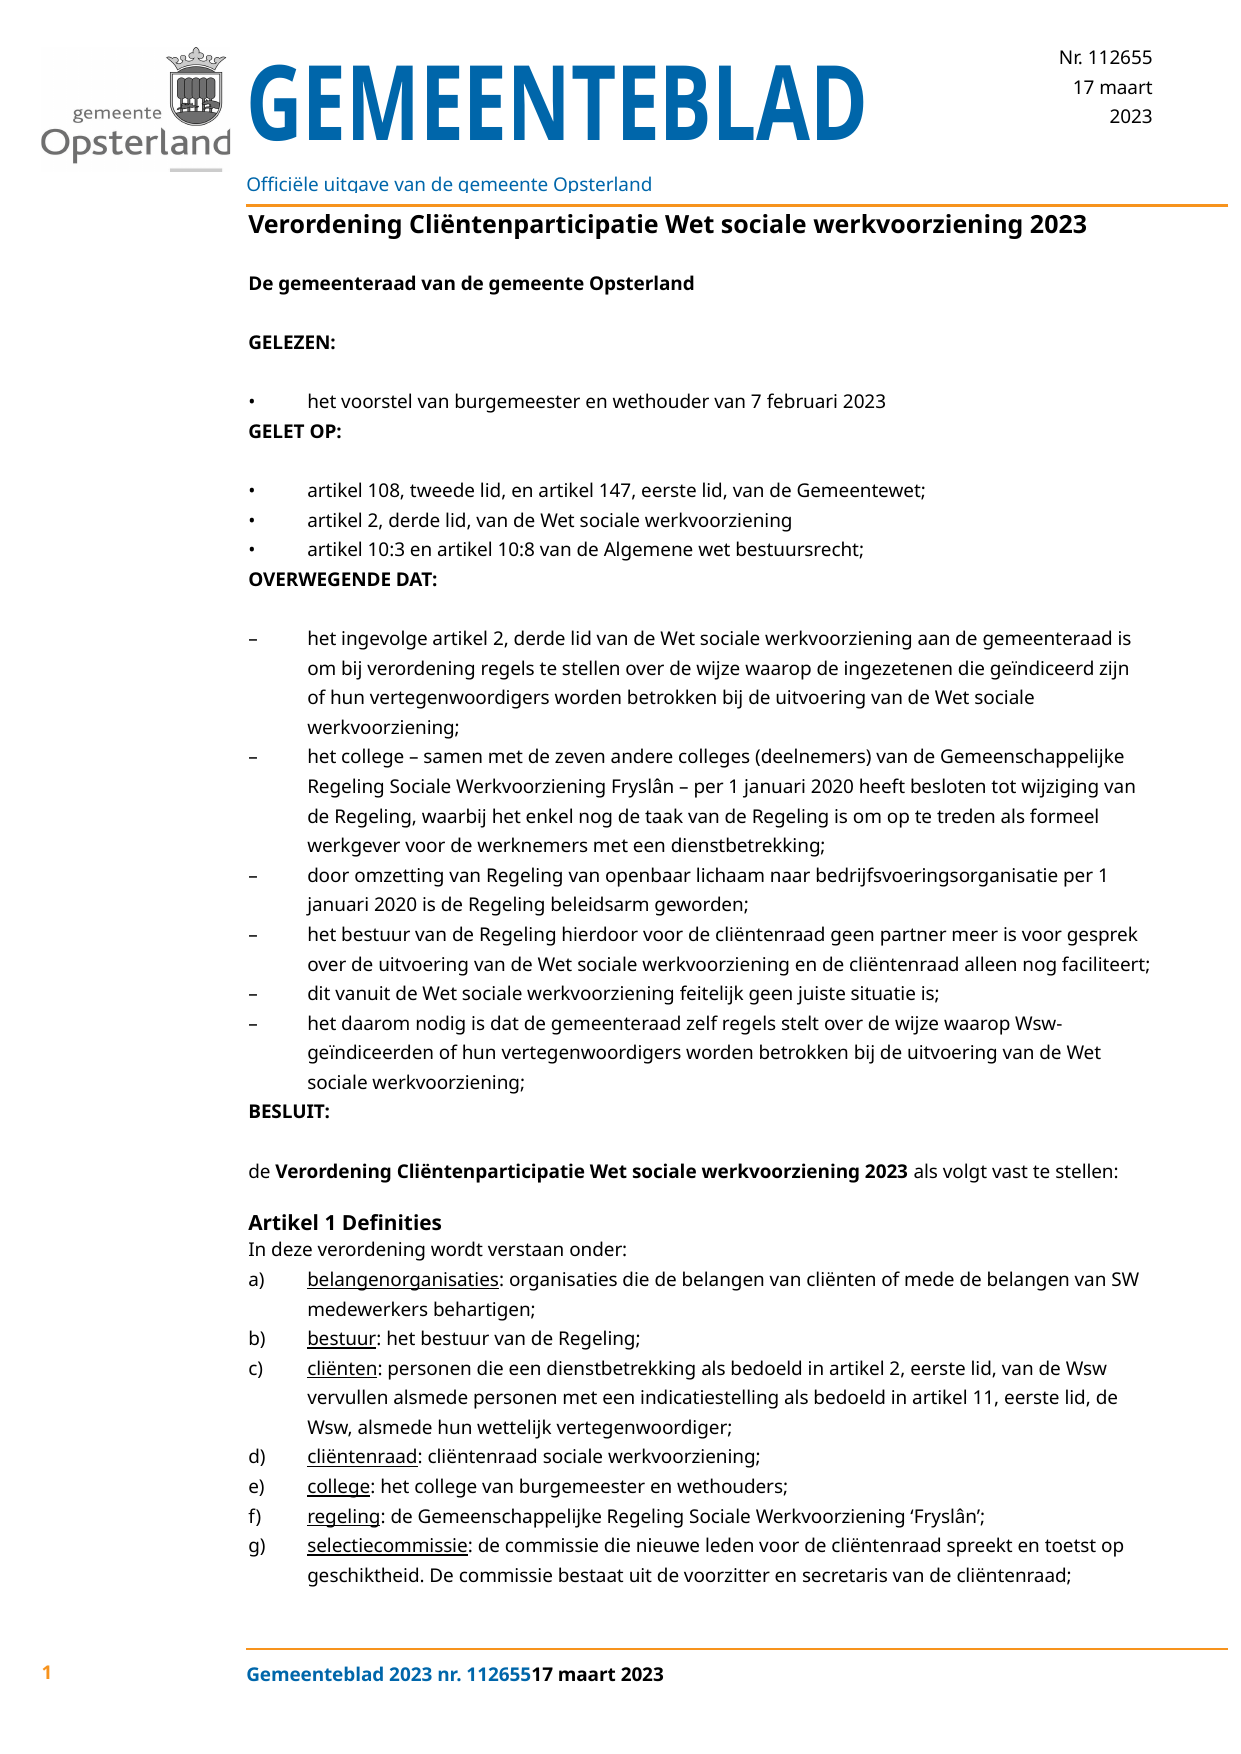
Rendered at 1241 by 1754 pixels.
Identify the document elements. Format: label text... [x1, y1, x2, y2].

list selectiecommissie: de commissie die nieuwe leden voor de cliëntenraad spreekt en toetst op geschiktheid. De commissie bestaat uit de voorzitter en secretaris van de cliëntenraad; [248, 1532, 1152, 1588]
list artikel 2, derde lid, van de Wet sociale werkvoorziening [248, 507, 1152, 533]
text BESLUIT: [248, 1099, 1152, 1124]
list door omzetting van Regeling van openbaar lichaam naar bedrijfsvoeringsorganisatie per 1 januari 2020 is de Regeling beleidsarm geworden; [248, 862, 1152, 917]
text GELEZEN: [248, 329, 1152, 355]
text de Verordening Cliëntenparticipatie Wet sociale werkvoorziening 2023 als volgt vast te stellen: [248, 1158, 1152, 1183]
list artikel 10:3 en artikel 10:8 van de Algemene wet bestuursrecht; [248, 537, 1152, 562]
list belangenorganisaties: organisaties die de belangen van cliënten of mede de belangen van SW medewerkers behartigen; [248, 1266, 1152, 1322]
text Verordening Cliëntenparticipatie Wet sociale werkvoorziening 2023 [248, 207, 1152, 241]
list dit vanuit de Wet sociale werkvoorziening feitelijk geen juiste situatie is; [248, 980, 1152, 1006]
text OVERWEGENDE DAT: [248, 566, 1152, 592]
list cliëntenraad: cliëntenraad sociale werkvoorziening; [248, 1444, 1152, 1469]
list het voorstel van burgemeester en wethouder van 7 februari 2023 [248, 389, 1152, 414]
list bestuur: het bestuur van de Regeling; [248, 1325, 1152, 1351]
text Artikel 1 Definities [248, 1208, 1152, 1237]
text GELET OP: [248, 418, 1152, 444]
picture [41, 47, 231, 172]
list regeling: de Gemeenschappelijke Regeling Sociale Werkvoorziening ‘Fryslân’; [248, 1503, 1152, 1529]
list het college – samen met de zeven andere colleges (deelnemers) van de Gemeenschappelijke Regeling Sociale Werkvoorziening Fryslân – per 1 januari 2020 heeft besloten tot wijziging van de Regeling, waarbij het enkel nog de taak van de Regeling is om op te treden als formeel werkgever voor de werknemers met een dienstbetrekking; [248, 744, 1152, 858]
list college: het college van burgemeester en wethouders; [248, 1473, 1152, 1499]
list het bestuur van de Regeling hierdoor voor de cliëntenraad geen partner meer is voor gesprek over de uitvoering van de Wet sociale werkvoorziening en de cliëntenraad alleen nog faciliteert; [248, 921, 1152, 976]
text In deze verordening wordt verstaan onder: [248, 1237, 1152, 1262]
list het daarom nodig is dat de gemeenteraad zelf regels stelt over de wijze waarop Wsw- geïndiceerden of hun vertegenwoordigers worden betrokken bij de uitvoering van de Wet sociale werkvoorziening; [248, 1010, 1152, 1095]
list het ingevolge artikel 2, derde lid van de Wet sociale werkvoorziening aan de gemeenteraad is om bij verordening regels te stellen over de wijze waarop de ingezetenen die geïndiceerd zijn of hun vertegenwoordigers worden betrokken bij de uitvoering van de Wet sociale werkvoorziening; [248, 625, 1152, 740]
text De gemeenteraad van de gemeente Opsterland [248, 270, 1152, 296]
list cliënten: personen die een dienstbetrekking als bedoeld in artikel 2, eerste lid, van de Wsw vervullen alsmede personen met een indicatiestelling als bedoeld in artikel 11, eerste lid, de Wsw, alsmede hun wettelijk vertegenwoordiger; [248, 1355, 1152, 1440]
list artikel 108, tweede lid, en artikel 147, eerste lid, van de Gemeentewet; [248, 477, 1152, 503]
